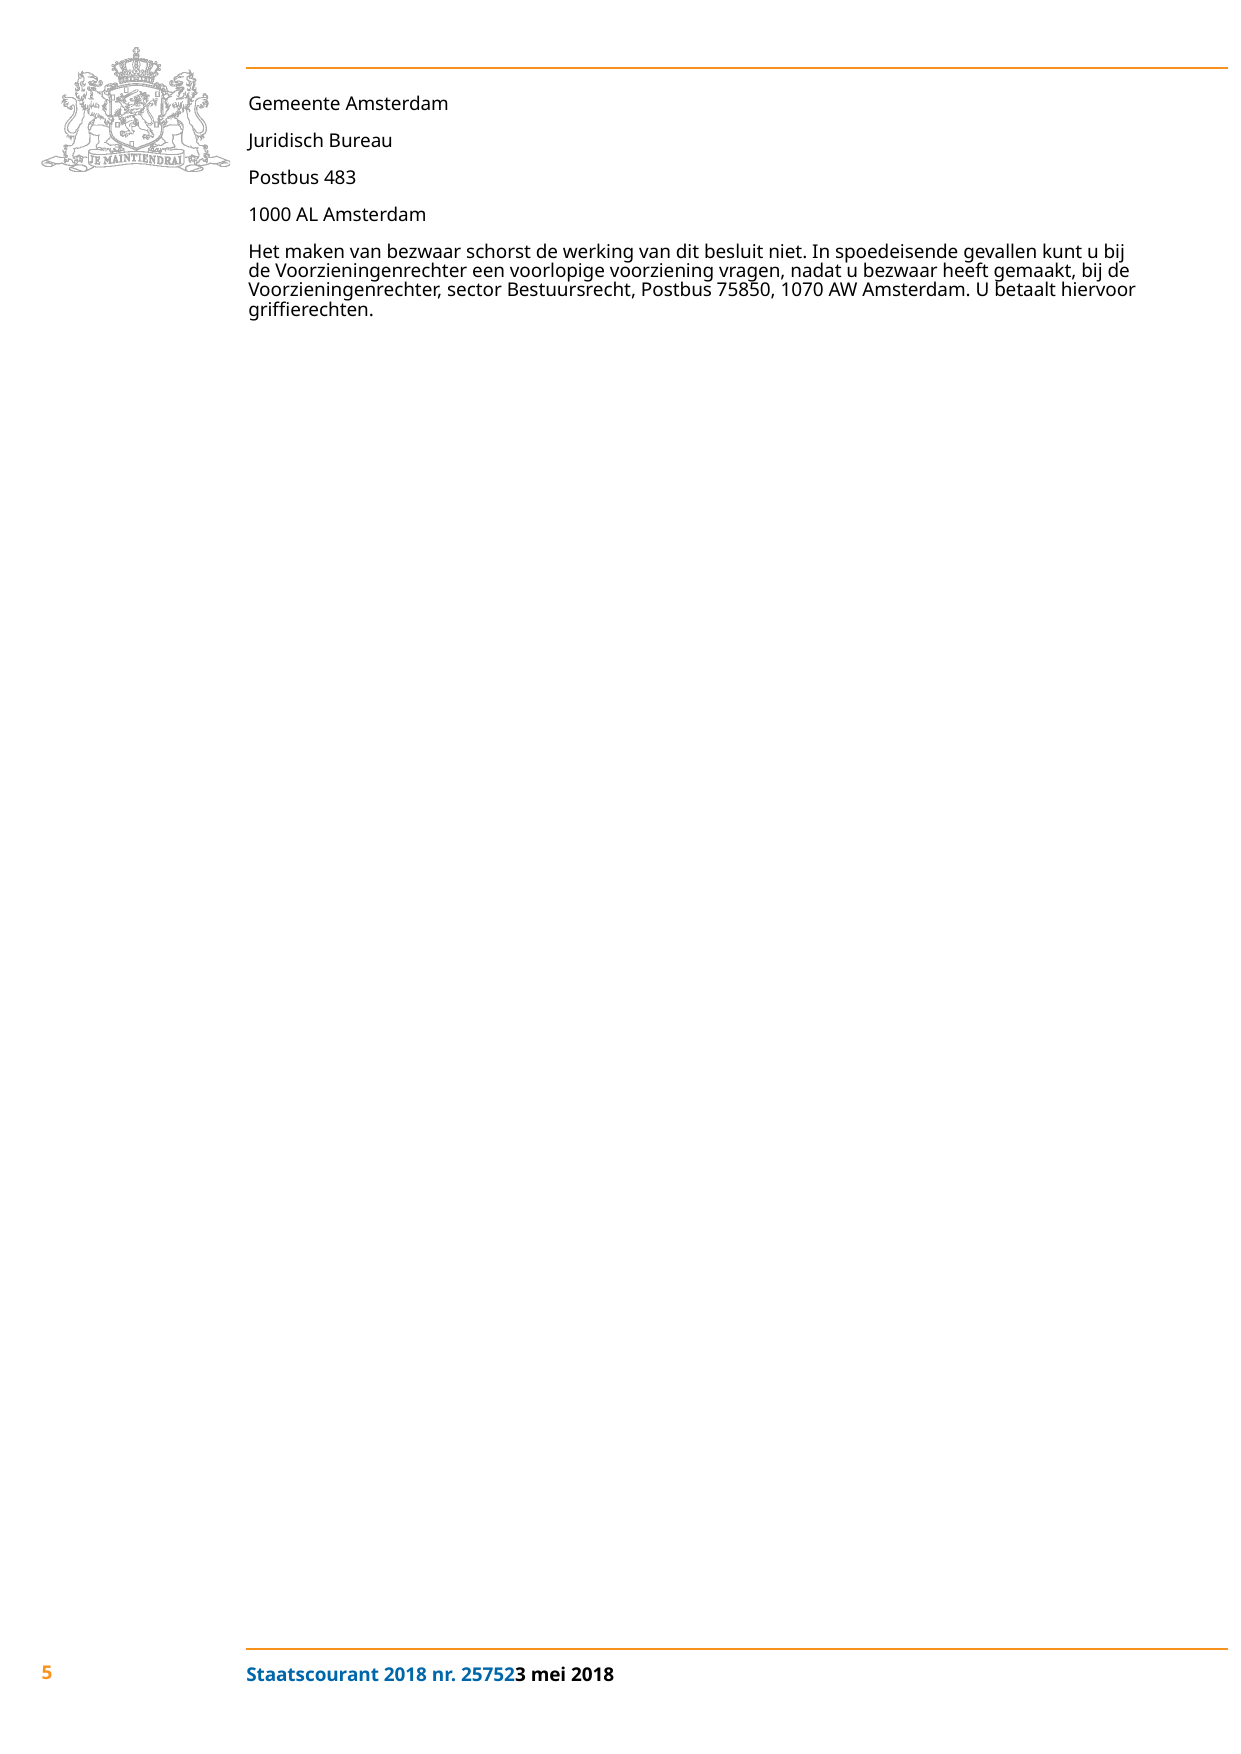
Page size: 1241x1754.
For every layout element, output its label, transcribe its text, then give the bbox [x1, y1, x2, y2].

text 1000 AL Amsterdam [248, 206, 1152, 225]
text Gemeente Amsterdam [248, 95, 1152, 114]
text Het maken van bezwaar schorst de werking van dit besluit niet. In spoedeisende gevallen kunt u bij de Voorzieningenrechter een voorlopige voorziening vragen, nadat u bezwaar heeft gemaakt, bij de Voorzieningenrechter, sector Bestuursrecht, Postbus 75850, 1070 AW Amsterdam. U betaalt hiervoor griffierechten. [248, 243, 1152, 320]
text Juridisch Bureau [248, 132, 1152, 151]
picture [41, 47, 231, 172]
text Postbus 483 [248, 169, 1152, 188]
